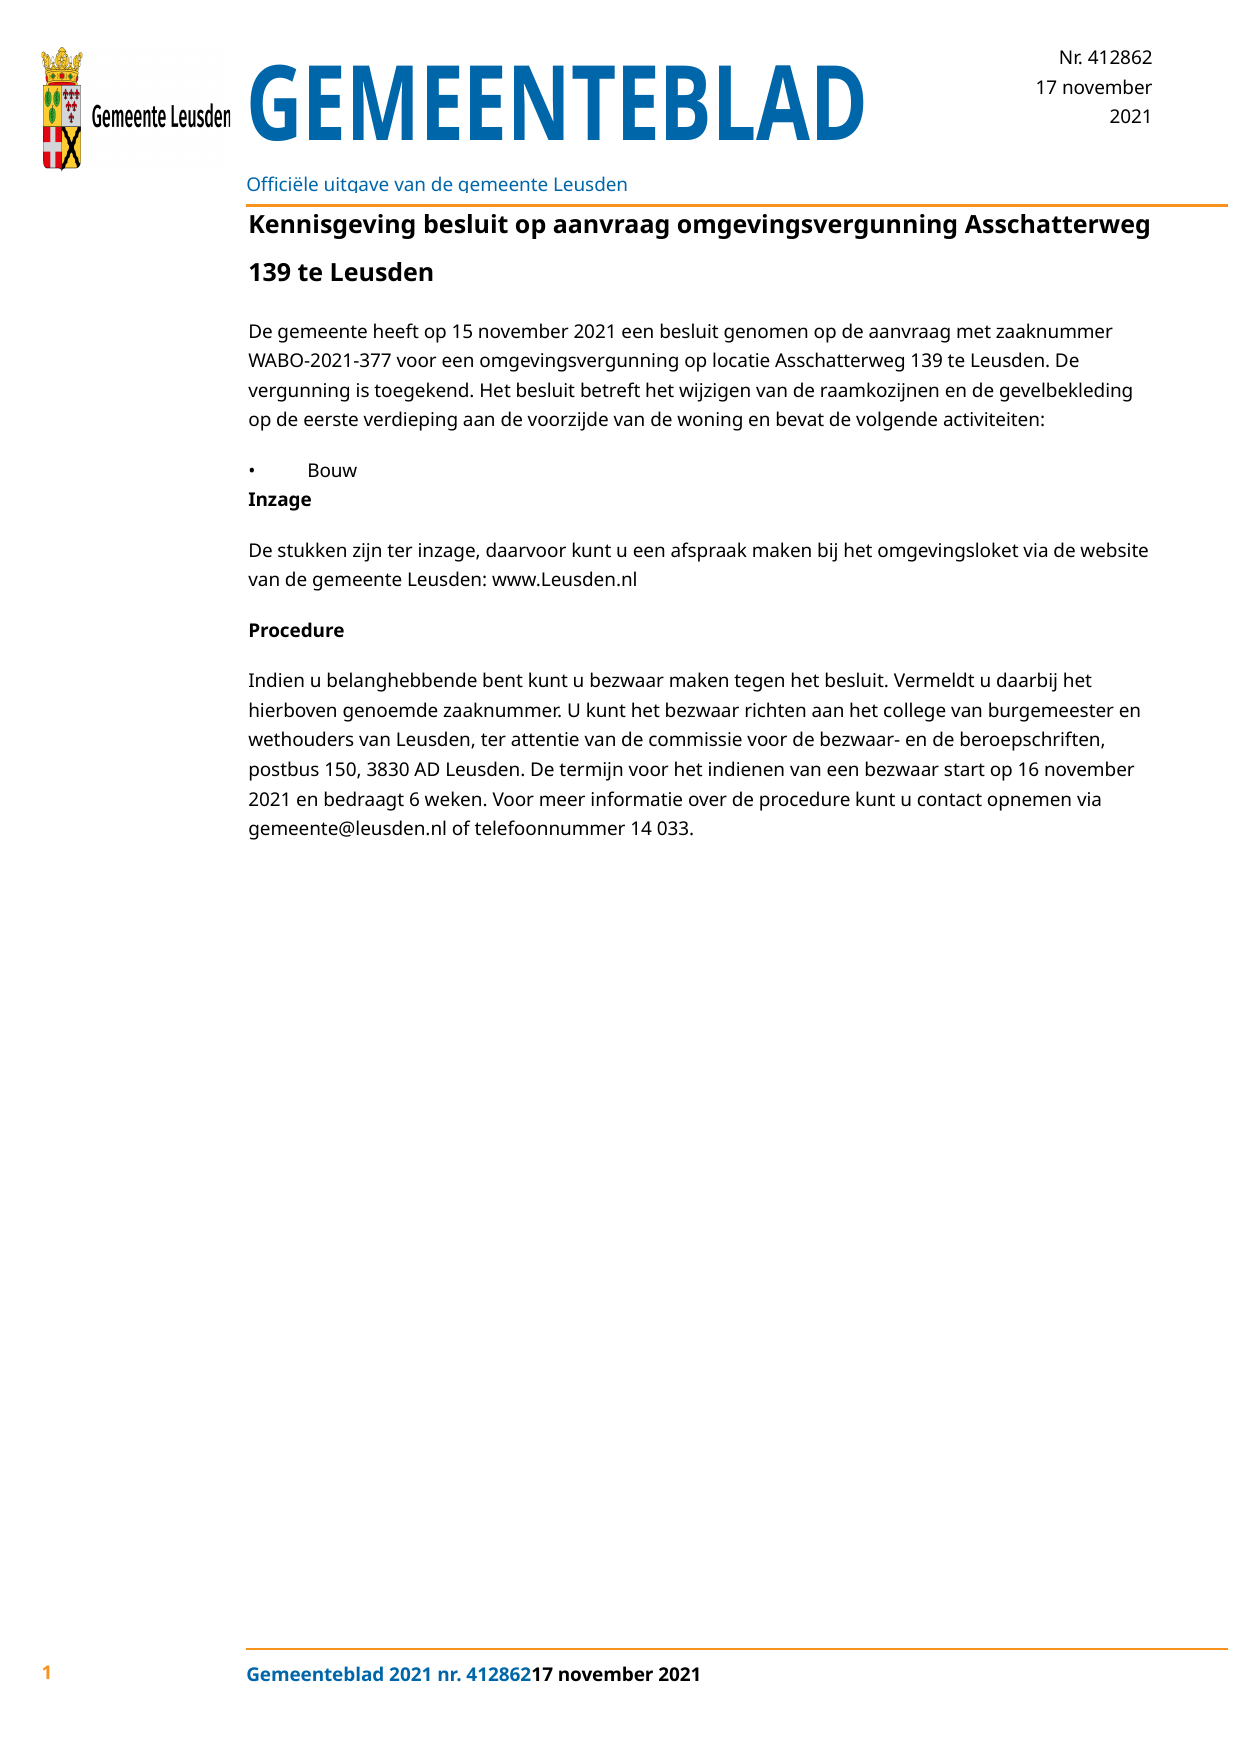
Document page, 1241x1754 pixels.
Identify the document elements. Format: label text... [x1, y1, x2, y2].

picture [41, 47, 231, 172]
text Indien u belanghebbende bent kunt u bezwaar maken tegen het besluit. Vermeldt u daarbij het hierboven genoemde zaaknummer. U kunt het bezwaar richten aan het college van burgemeester en wethouders van Leusden, ter attentie van de commissie voor de bezwaar- en de beroepschriften, postbus 150, 3830 AD Leusden. De termijn voor het indienen van een bezwaar start op 16 november 2021 en bedraagt 6 weken. Voor meer informatie over de procedure kunt u contact opnemen via gemeente@leusden.nl of telefoonnummer 14 033. [248, 667, 1152, 841]
list Bouw [248, 457, 1152, 483]
text De stukken zijn ter inzage, daarvoor kunt u een afspraak maken bij het omgevingsloket via de website van de gemeente Leusden: www.Leusden.nl [248, 537, 1152, 592]
text Inzage [248, 487, 1152, 512]
text Procedure [248, 617, 1152, 643]
text Kennisgeving besluit op aanvraag omgevingsvergunning Asschatterweg 139 te Leusden [248, 207, 1152, 288]
text De gemeente heeft op 15 november 2021 een besluit genomen op de aanvraag met zaaknummer WABO-2021-377 voor een omgevingsvergunning op locatie Asschatterweg 139 te Leusden. De vergunning is toegekend. Het besluit betreft het wijzigen van de raamkozijnen en de gevelbekleding op de eerste verdieping aan de voorzijde van de woning en bevat de volgende activiteiten: [248, 318, 1152, 432]
